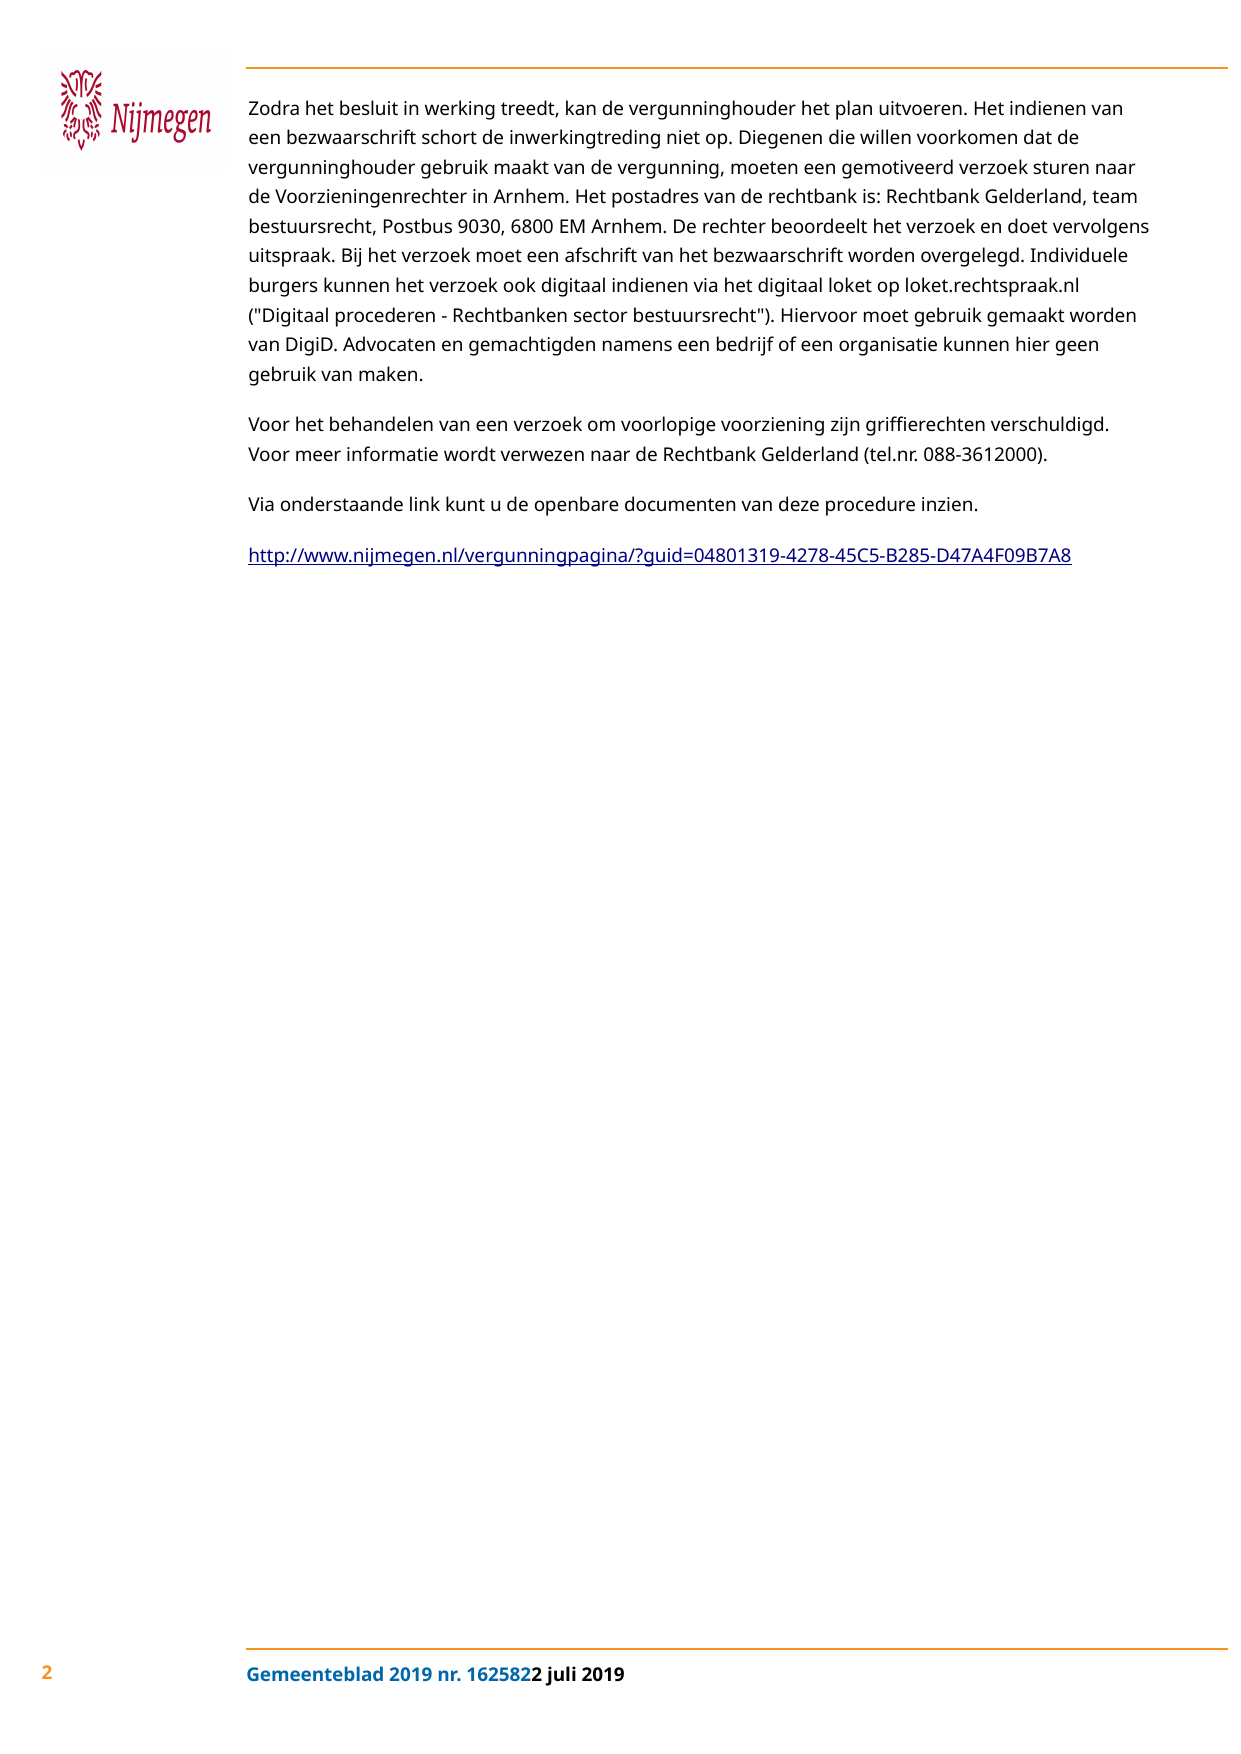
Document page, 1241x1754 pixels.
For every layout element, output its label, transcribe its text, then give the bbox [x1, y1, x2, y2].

text Zodra het besluit in werking treedt, kan de vergunninghouder het plan uitvoeren. Het indienen van een bezwaarschrift schort de inwerkingtreding niet op. Diegenen die willen voorkomen dat de vergunninghouder gebruik maakt van de vergunning, moeten een gemotiveerd verzoek sturen naar de Voorzieningenrechter in Arnhem. Het postadres van de rechtbank is: Rechtbank Gelderland, team bestuursrecht, Postbus 9030, 6800 EM Arnhem. De rechter beoordeelt het verzoek en doet vervolgens uitspraak. Bij het verzoek moet een afschrift van het bezwaarschrift worden overgelegd. Individuele burgers kunnen het verzoek ook digitaal indienen via het digitaal loket op loket.rechtspraak.nl ("Digitaal procederen - Rechtbanken sector bestuursrecht"). Hiervoor moet gebruik gemaakt worden van DigiD. Advocaten en gemachtigden namens een bedrijf of een organisatie kunnen hier geen gebruik van maken. [248, 95, 1152, 387]
text http://www.nijmegen.nl/vergunningpagina/?guid=04801319-4278-45C5-B285-D47A4F09B7A8 [248, 542, 1152, 568]
text Voor het behandelen van een verzoek om voorlopige voorziening zijn griffierechten verschuldigd. Voor meer informatie wordt verwezen naar de Rechtbank Gelderland (tel.nr. 088-3612000). [248, 411, 1152, 467]
text Via onderstaande link kunt u de openbare documenten van deze procedure inzien. [248, 491, 1152, 517]
picture [41, 47, 231, 172]
